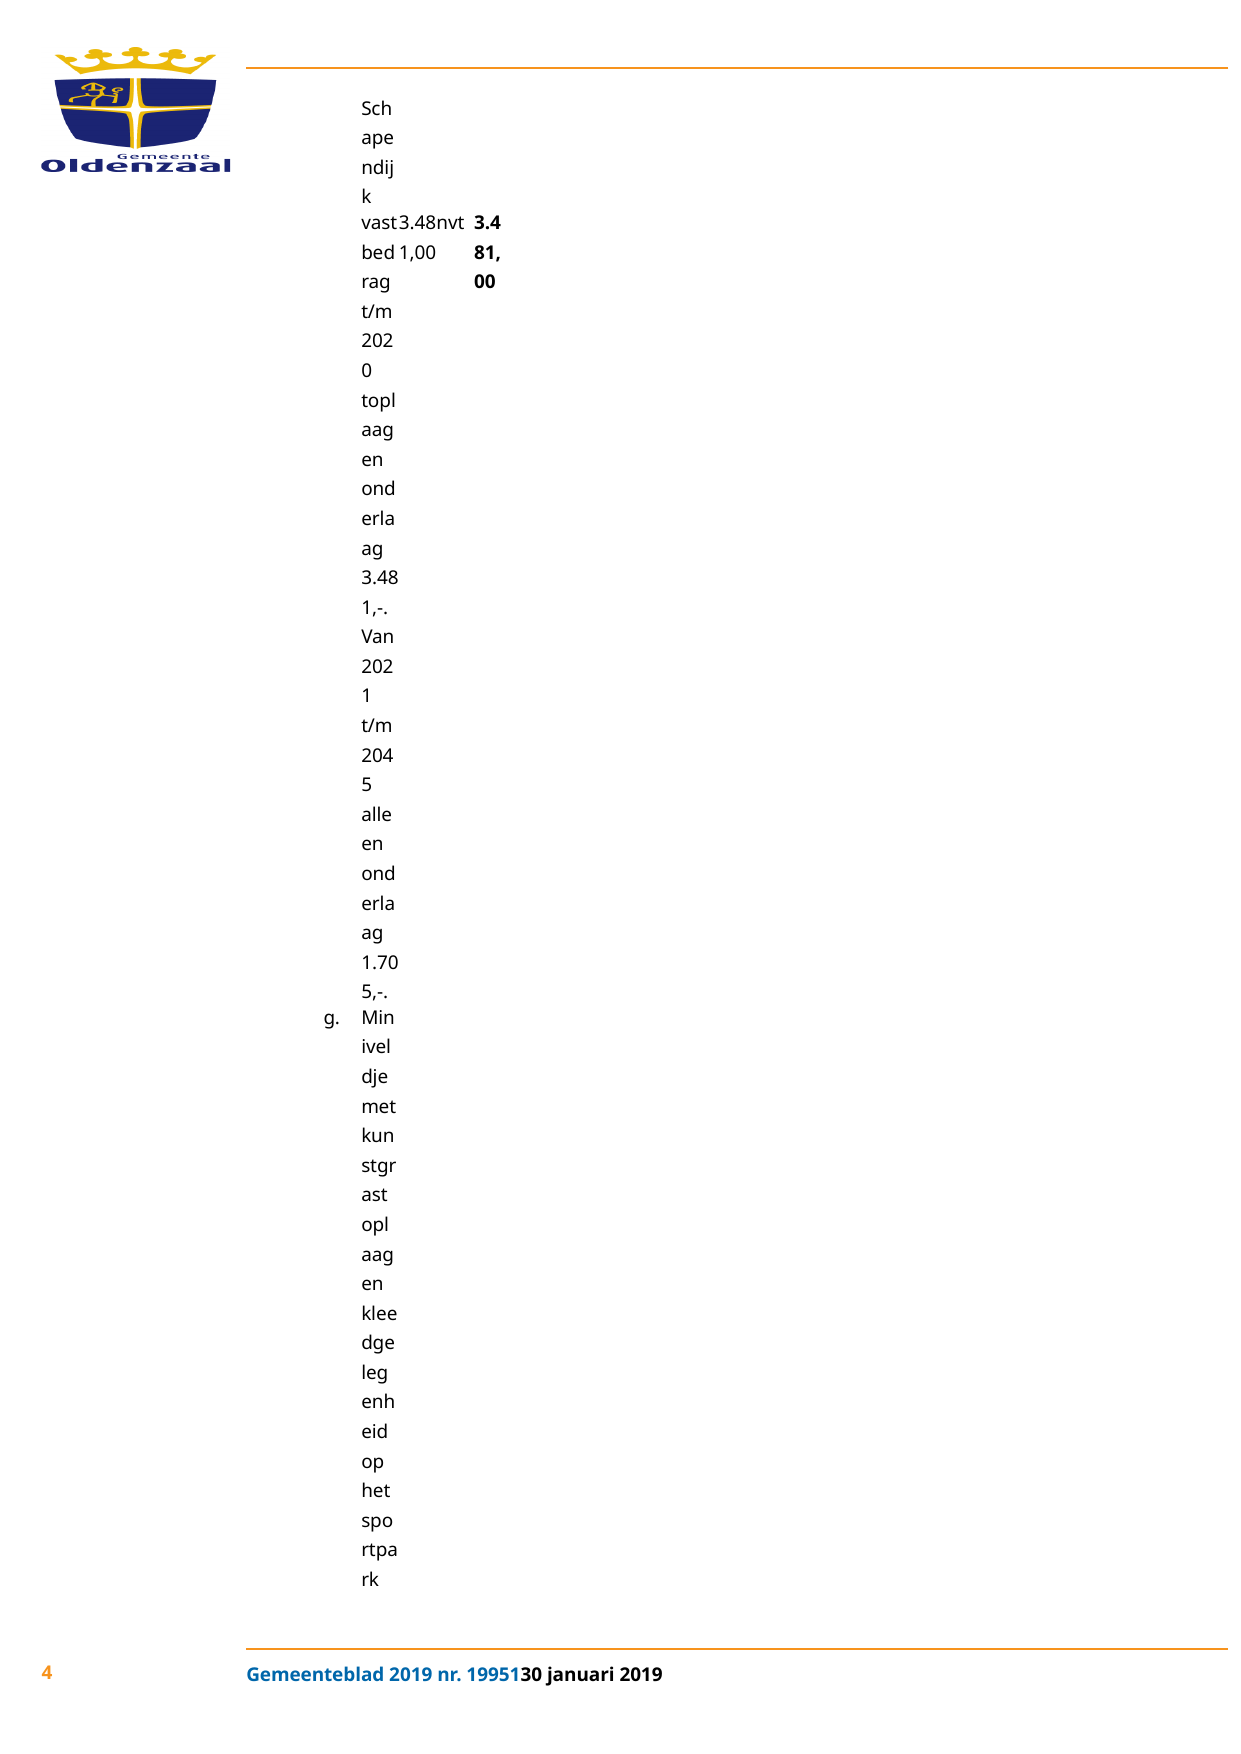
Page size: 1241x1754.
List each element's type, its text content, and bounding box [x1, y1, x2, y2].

table_cell [474, 1004, 511, 1592]
table_cell [286, 209, 323, 1004]
table_cell vast bedrag t/m 2020 toplaag en onderlaag 3.481,-. Van 2021 t/m 2045 alleen onderlaag 1.705,-. [361, 209, 398, 1004]
table_cell g. [323, 1004, 361, 1592]
table_cell Miniveldje met kunstgrastoplaag en kleedgelegenheid op het sportpark [361, 1004, 398, 1592]
table_cell Schapendijk [361, 95, 398, 209]
table_cell 3.481,00 [474, 209, 511, 1004]
table_cell [286, 95, 323, 209]
table_cell nvt [436, 209, 474, 1004]
table_cell [248, 95, 286, 209]
table_cell [248, 1004, 286, 1592]
table_cell [323, 95, 361, 209]
table_cell [436, 95, 474, 209]
table_cell [399, 1004, 436, 1592]
table_cell [399, 95, 436, 209]
table_cell [286, 1004, 323, 1592]
table_cell 3.481,00 [399, 209, 436, 1004]
picture [41, 47, 231, 172]
table_cell [323, 209, 361, 1004]
table_cell [474, 95, 511, 209]
table_cell [248, 209, 286, 1004]
table_cell [436, 1004, 474, 1592]
